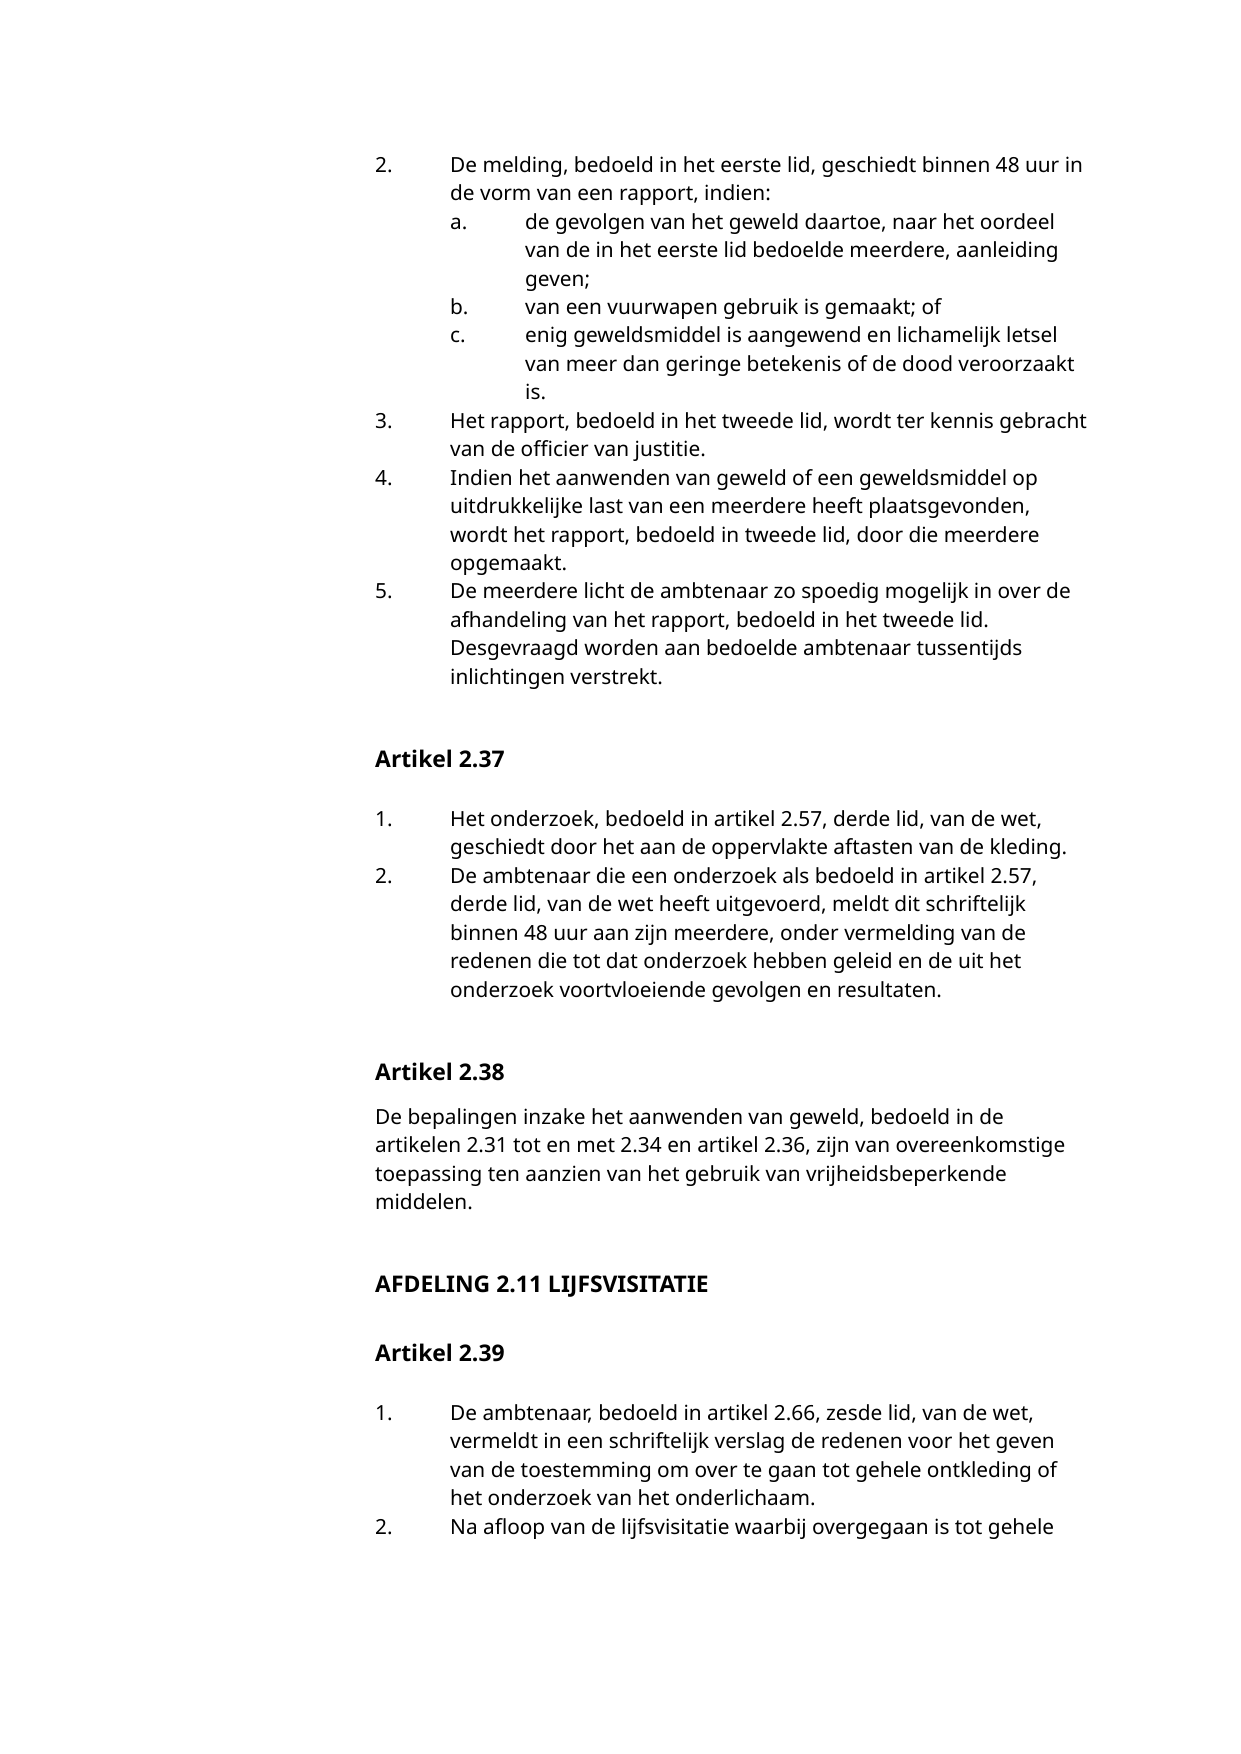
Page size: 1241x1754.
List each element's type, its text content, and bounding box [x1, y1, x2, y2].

list van een vuurwapen gebruik is gemaakt; of [450, 292, 1090, 321]
subtitle Artikel 2.37 [375, 743, 1090, 774]
list De ambtenaar die een onderzoek als bedoeld in artikel 2.57, derde lid, van de wet heeft uitgevoerd, meldt dit schriftelijk binnen 48 uur aan zijn meerdere, onder vermelding van de redenen die tot dat onderzoek hebben geleid en de uit het onderzoek voortvloeiende gevolgen en resultaten. [375, 861, 1090, 1003]
subtitle Artikel 2.39 [375, 1337, 1090, 1368]
text De bepalingen inzake het aanwenden van geweld, bedoeld in de artikelen 2.31 tot en met 2.34 en artikel 2.36, zijn van overeenkomstige toepassing ten aanzien van het gebruik van vrijheidsbeperkende middelen. [375, 1102, 1090, 1216]
list enig geweldsmiddel is aangewend en lichamelijk letsel van meer dan geringe betekenis of de dood veroorzaakt is. [450, 321, 1090, 406]
list de gevolgen van het geweld daartoe, naar het oordeel van de in het eerste lid bedoelde meerdere, aanleiding geven; [450, 207, 1090, 292]
list Het rapport, bedoeld in het tweede lid, wordt ter kennis gebracht van de officier van justitie. [375, 406, 1090, 463]
subtitle Artikel 2.38 [375, 1056, 1090, 1087]
subtitle AFDELING 2.11 LIJFSVISITATIE [375, 1268, 1090, 1299]
list De ambtenaar, bedoeld in artikel 2.66, zesde lid, van de wet, vermeldt in een schriftelijk verslag de redenen voor het geven van de toestemming om over te gaan tot gehele ontkleding of het onderzoek van het onderlichaam. [375, 1398, 1090, 1512]
list Indien het aanwenden van geweld of een geweldsmiddel op uitdrukkelijke last van een meerdere heeft plaatsgevonden, wordt het rapport, bedoeld in tweede lid, door die meerdere opgemaakt. [375, 463, 1090, 577]
list Het onderzoek, bedoeld in artikel 2.57, derde lid, van de wet, geschiedt door het aan de oppervlakte aftasten van de kleding. [375, 804, 1090, 861]
list De meerdere licht de ambtenaar zo spoedig mogelijk in over de afhandeling van het rapport, bedoeld in het tweede lid. Desgevraagd worden aan bedoelde ambtenaar tussentijds inlichtingen verstrekt. [375, 577, 1090, 690]
list De melding, bedoeld in het eerste lid, geschiedt binnen 48 uur in de vorm van een rapport, indien: [375, 150, 1090, 207]
list Na afloop van de lijfsvisitatie waarbij overgegaan is tot gehele [375, 1512, 1090, 1540]
